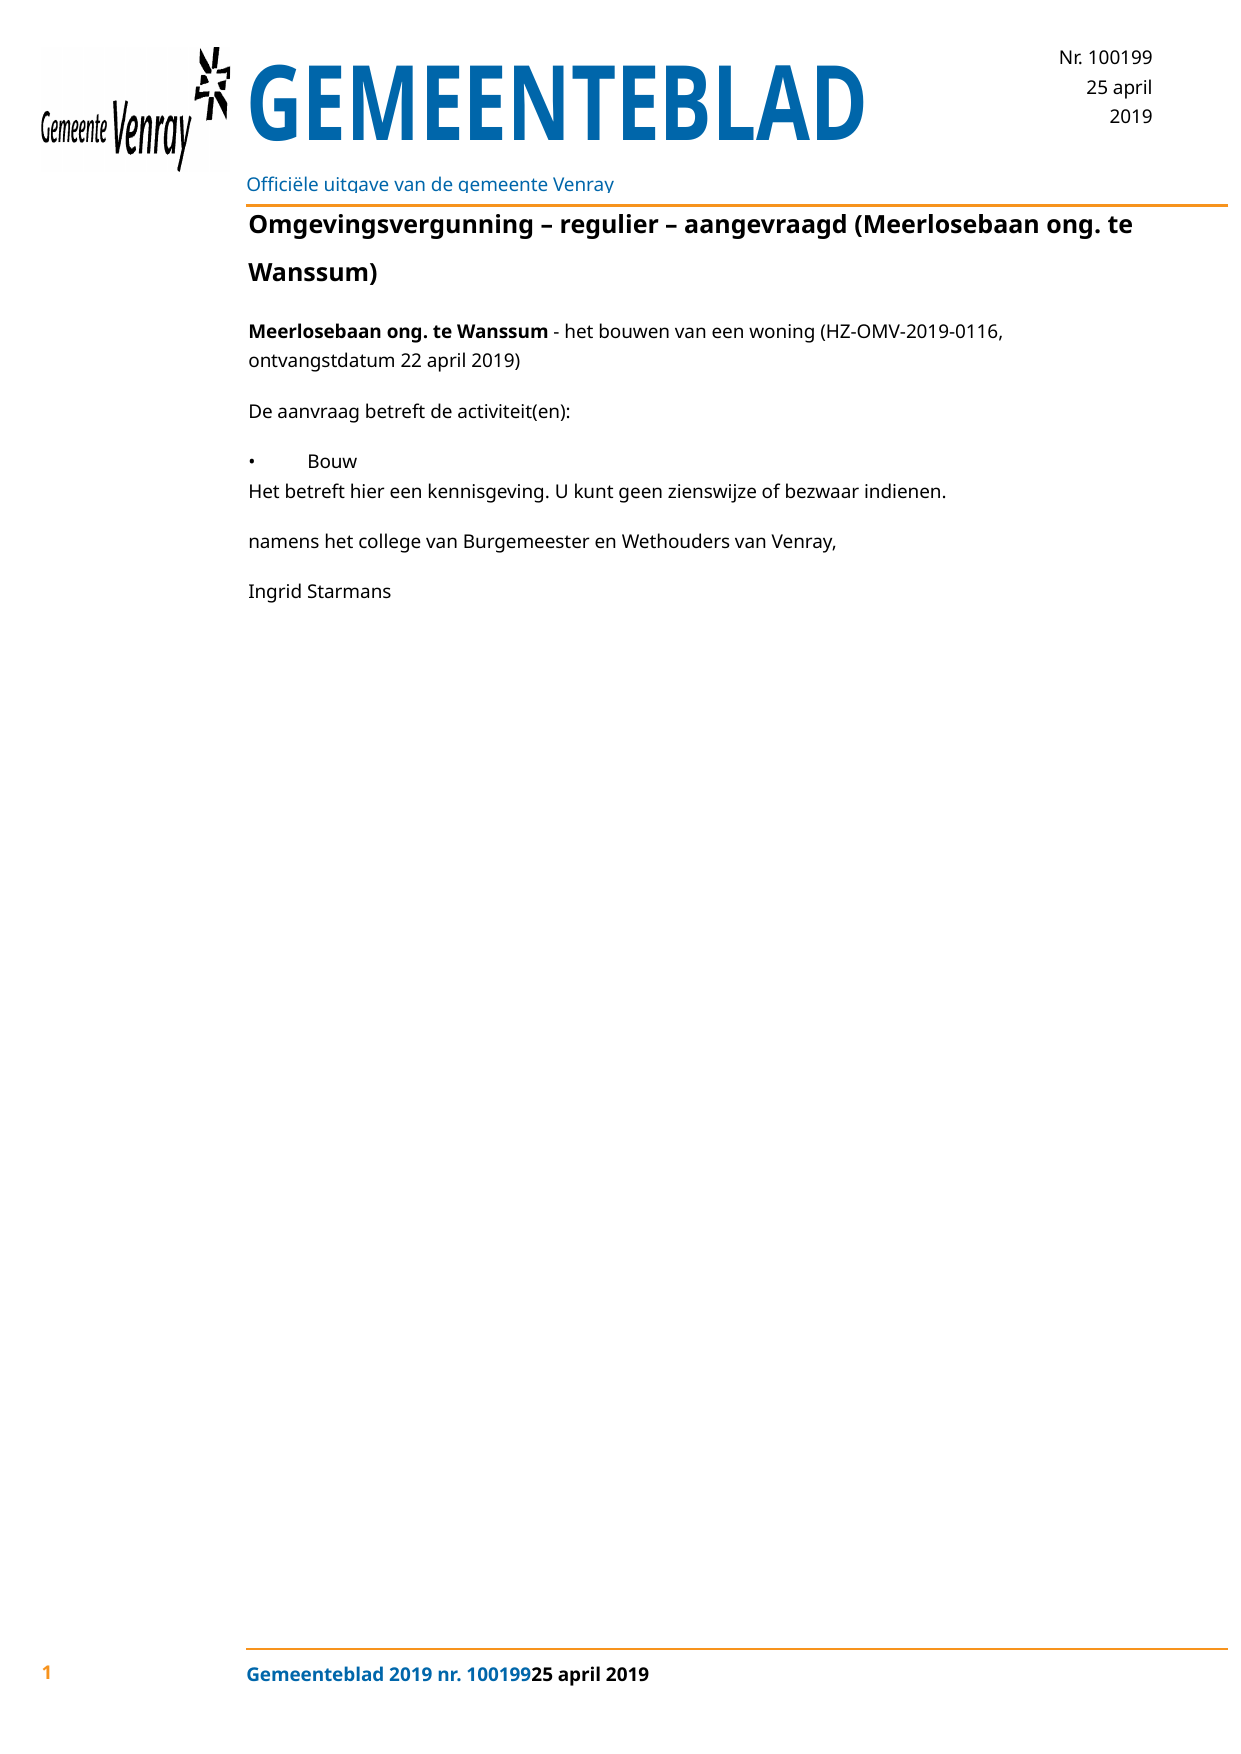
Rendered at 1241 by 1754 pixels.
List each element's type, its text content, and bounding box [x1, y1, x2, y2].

list Bouw [248, 448, 1152, 474]
text Het betreft hier een kennisgeving. U kunt geen zienswijze of bezwaar indienen. [248, 478, 1152, 504]
text Omgevingsvergunning – regulier – aangevraagd (Meerlosebaan ong. te Wanssum) [248, 207, 1152, 288]
text Ingrid Starmans [248, 579, 1152, 604]
text namens het college van Burgemeester en Wethouders van Venray, [248, 528, 1152, 554]
text Meerlosebaan ong. te Wanssum - het bouwen van een woning (HZ-OMV-2019-0116, ontvangstdatum 22 april 2019) [248, 318, 1152, 373]
text De aanvraag betreft de activiteit(en): [248, 398, 1152, 424]
picture [41, 47, 231, 172]
